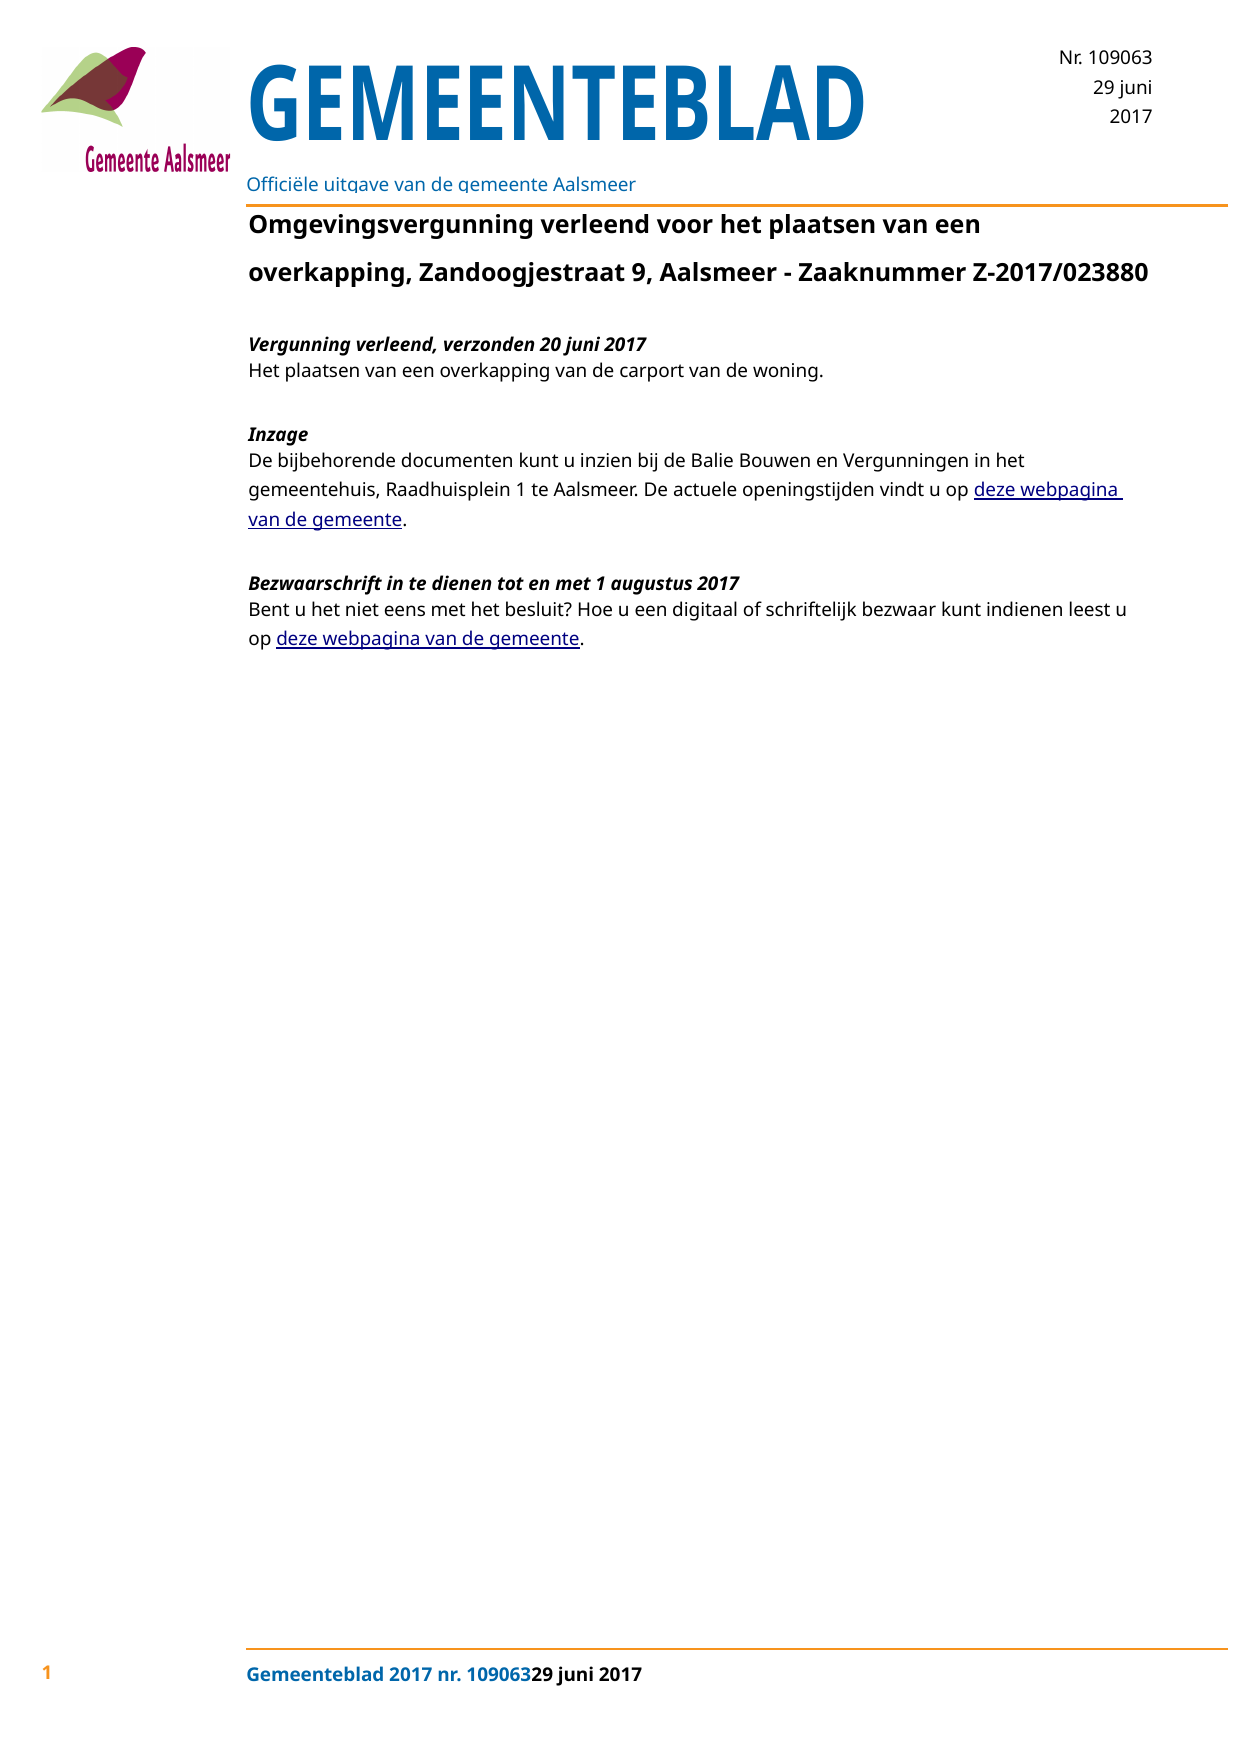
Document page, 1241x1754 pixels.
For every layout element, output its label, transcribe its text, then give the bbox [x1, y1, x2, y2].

text Omgevingsvergunning verleend voor het plaatsen van een overkapping, Zandoogjestraat 9, Aalsmeer - Zaaknummer Z-2017/023880 [248, 207, 1152, 288]
text Bent u het niet eens met het besluit? Hoe u een digitaal of schriftelijk bezwaar kunt indienen leest u op deze webpagina van de gemeente. [248, 596, 1152, 651]
text Vergunning verleend, verzonden 20 juni 2017 [248, 331, 1152, 357]
text De bijbehorende documenten kunt u inzien bij de Balie Bouwen en Vergunningen in het gemeentehuis, Raadhuisplein 1 te Aalsmeer. De actuele openingstijden vindt u op deze webpagina van de gemeente. [248, 447, 1152, 532]
picture [41, 47, 231, 172]
text Het plaatsen van een overkapping van de carport van de woning. [248, 357, 1152, 383]
text Bezwaarschrift in te dienen tot en met 1 augustus 2017 [248, 570, 1152, 596]
text Inzage [248, 421, 1152, 447]
